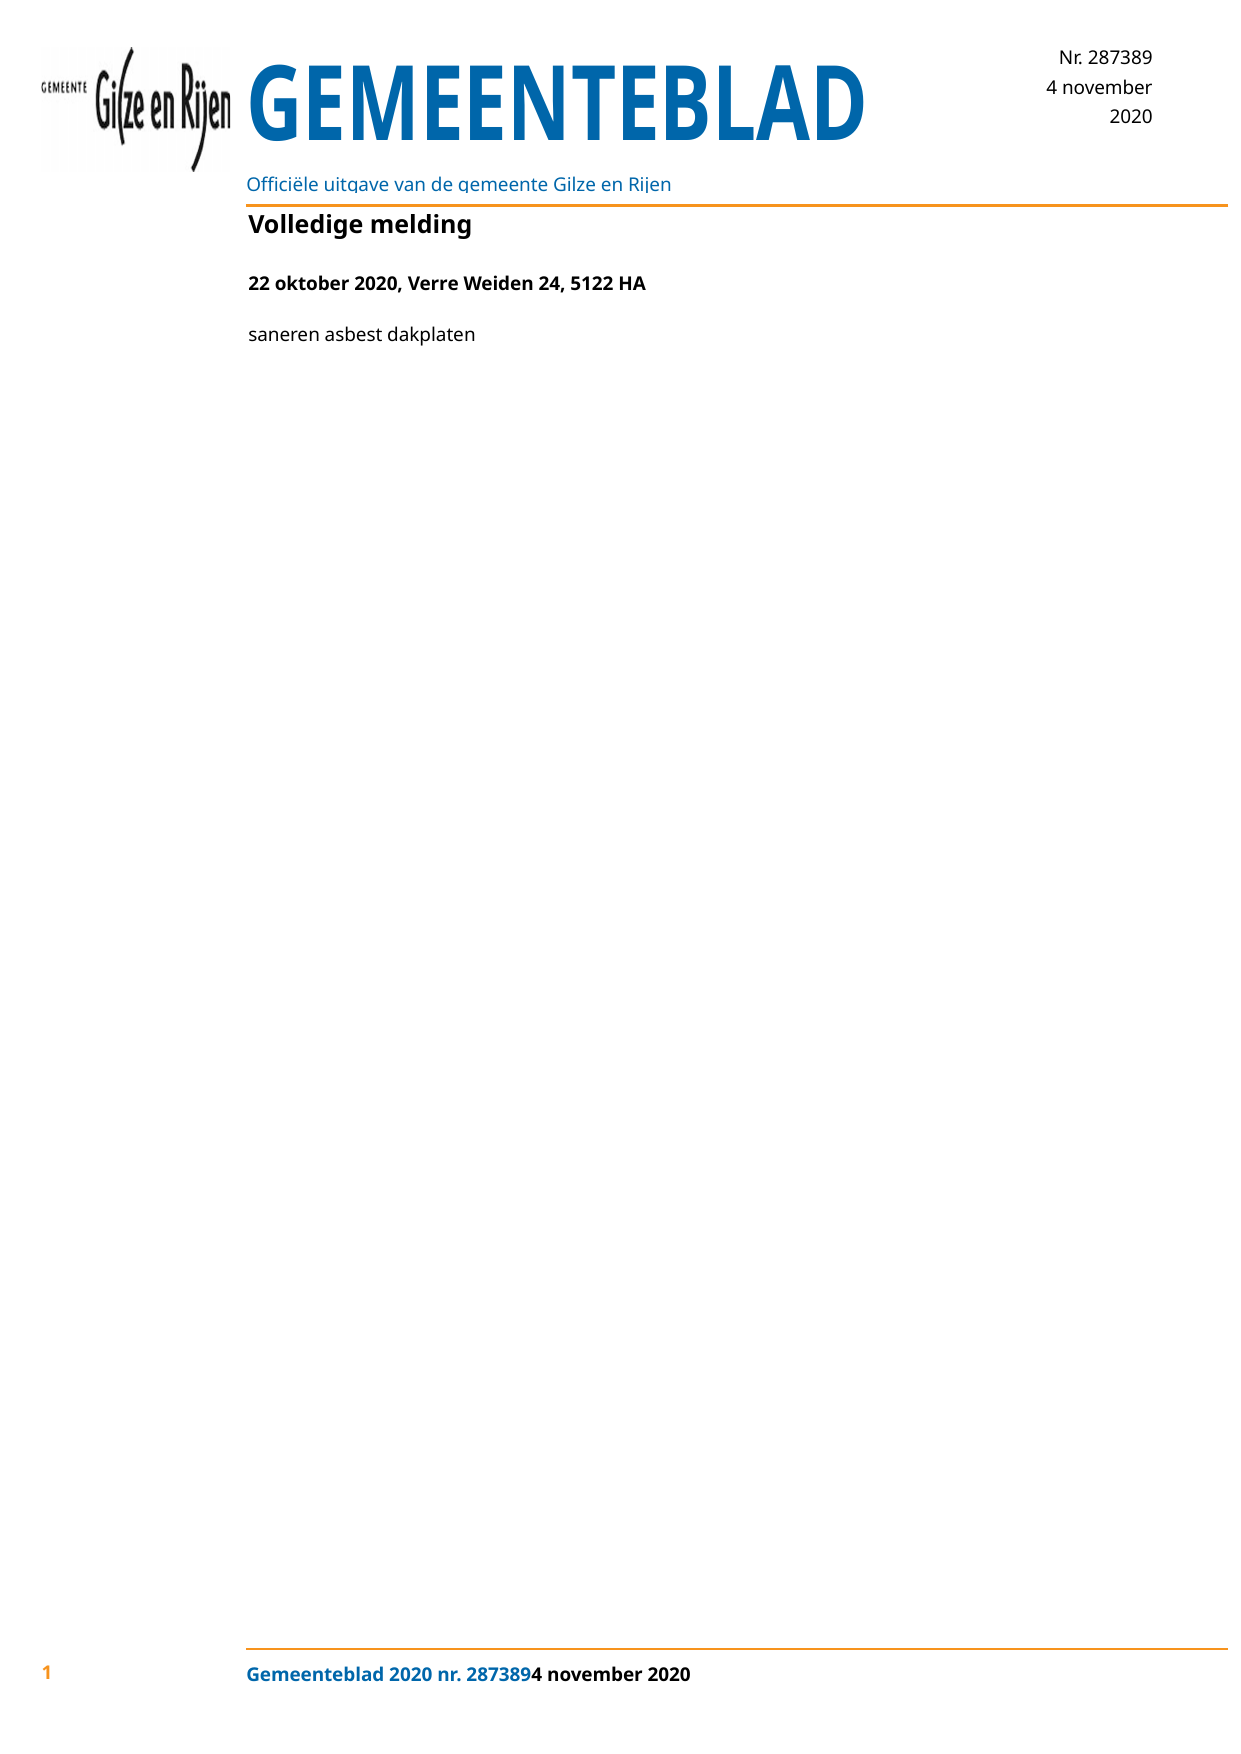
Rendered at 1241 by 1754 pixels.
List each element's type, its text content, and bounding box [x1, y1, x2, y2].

text 22 oktober 2020, Verre Weiden 24, 5122 HA [248, 270, 1152, 296]
text saneren asbest dakplaten [248, 321, 1152, 346]
picture [41, 47, 231, 172]
text Volledige melding [248, 207, 1152, 241]
